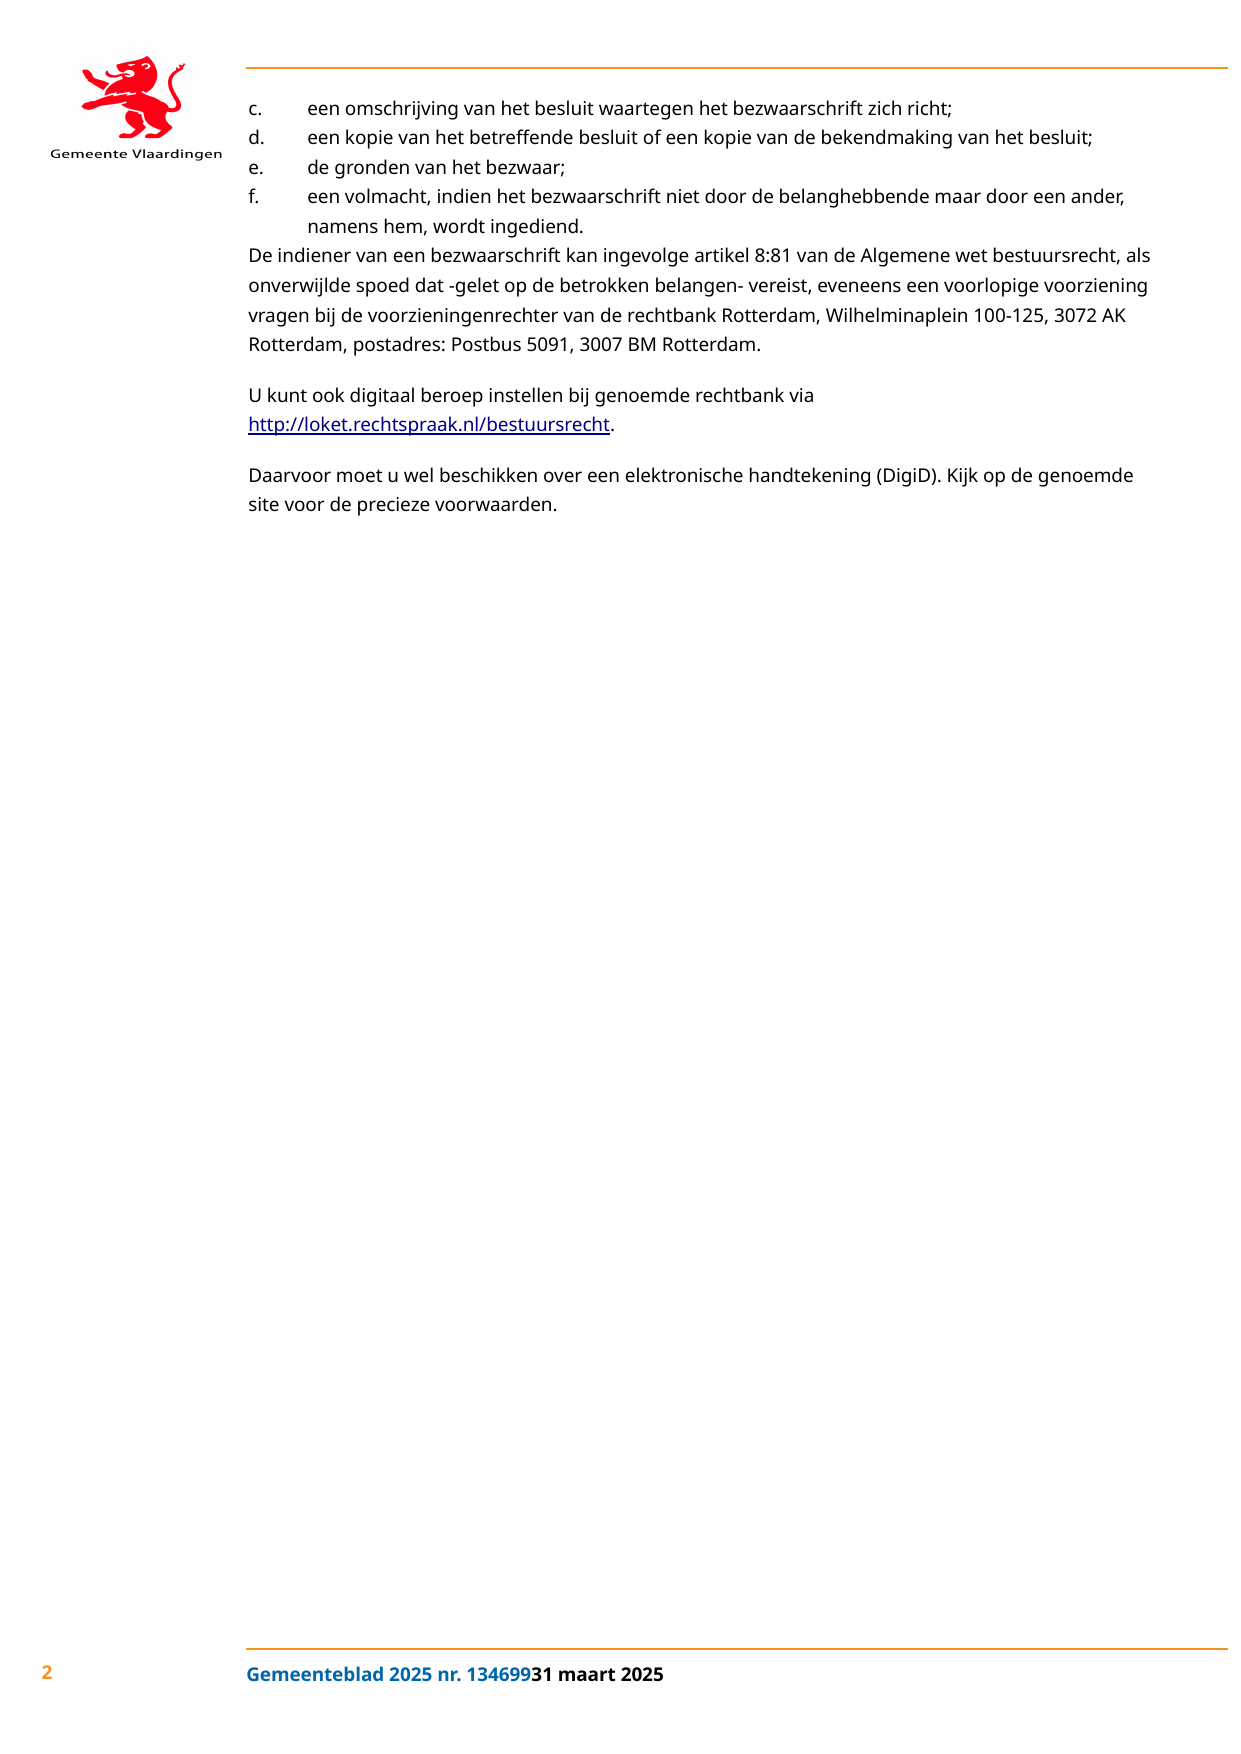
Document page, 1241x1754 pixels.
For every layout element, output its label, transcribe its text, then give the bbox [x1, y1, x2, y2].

picture [41, 47, 231, 172]
list een volmacht, indien het bezwaarschrift niet door de belanghebbende maar door een ander, namens hem, wordt ingediend. [248, 183, 1152, 239]
list een kopie van het betreffende besluit of een kopie van de bekendmaking van het besluit; [248, 124, 1152, 150]
list de gronden van het bezwaar; [248, 154, 1152, 180]
text De indiener van een bezwaarschrift kan ingevolge artikel 8:81 van de Algemene wet bestuursrecht, als onverwijlde spoed dat -gelet op de betrokken belangen- vereist, eveneens een voorlopige voorziening vragen bij de voorzieningenrechter van de rechtbank Rotterdam, Wilhelminaplein 100-125, 3072 AK Rotterdam, postadres: Postbus 5091, 3007 BM Rotterdam. [248, 243, 1152, 357]
text Daarvoor moet u wel beschikken over een elektronische handtekening (DigiD). Kijk op de genoemde site voor de precieze voorwaarden. [248, 462, 1152, 517]
list een omschrijving van het besluit waartegen het bezwaarschrift zich richt; [248, 95, 1152, 121]
text U kunt ook digitaal beroep instellen bij genoemde rechtbank via http://loket.rechtspraak.nl/bestuursrecht. [248, 382, 1152, 437]
